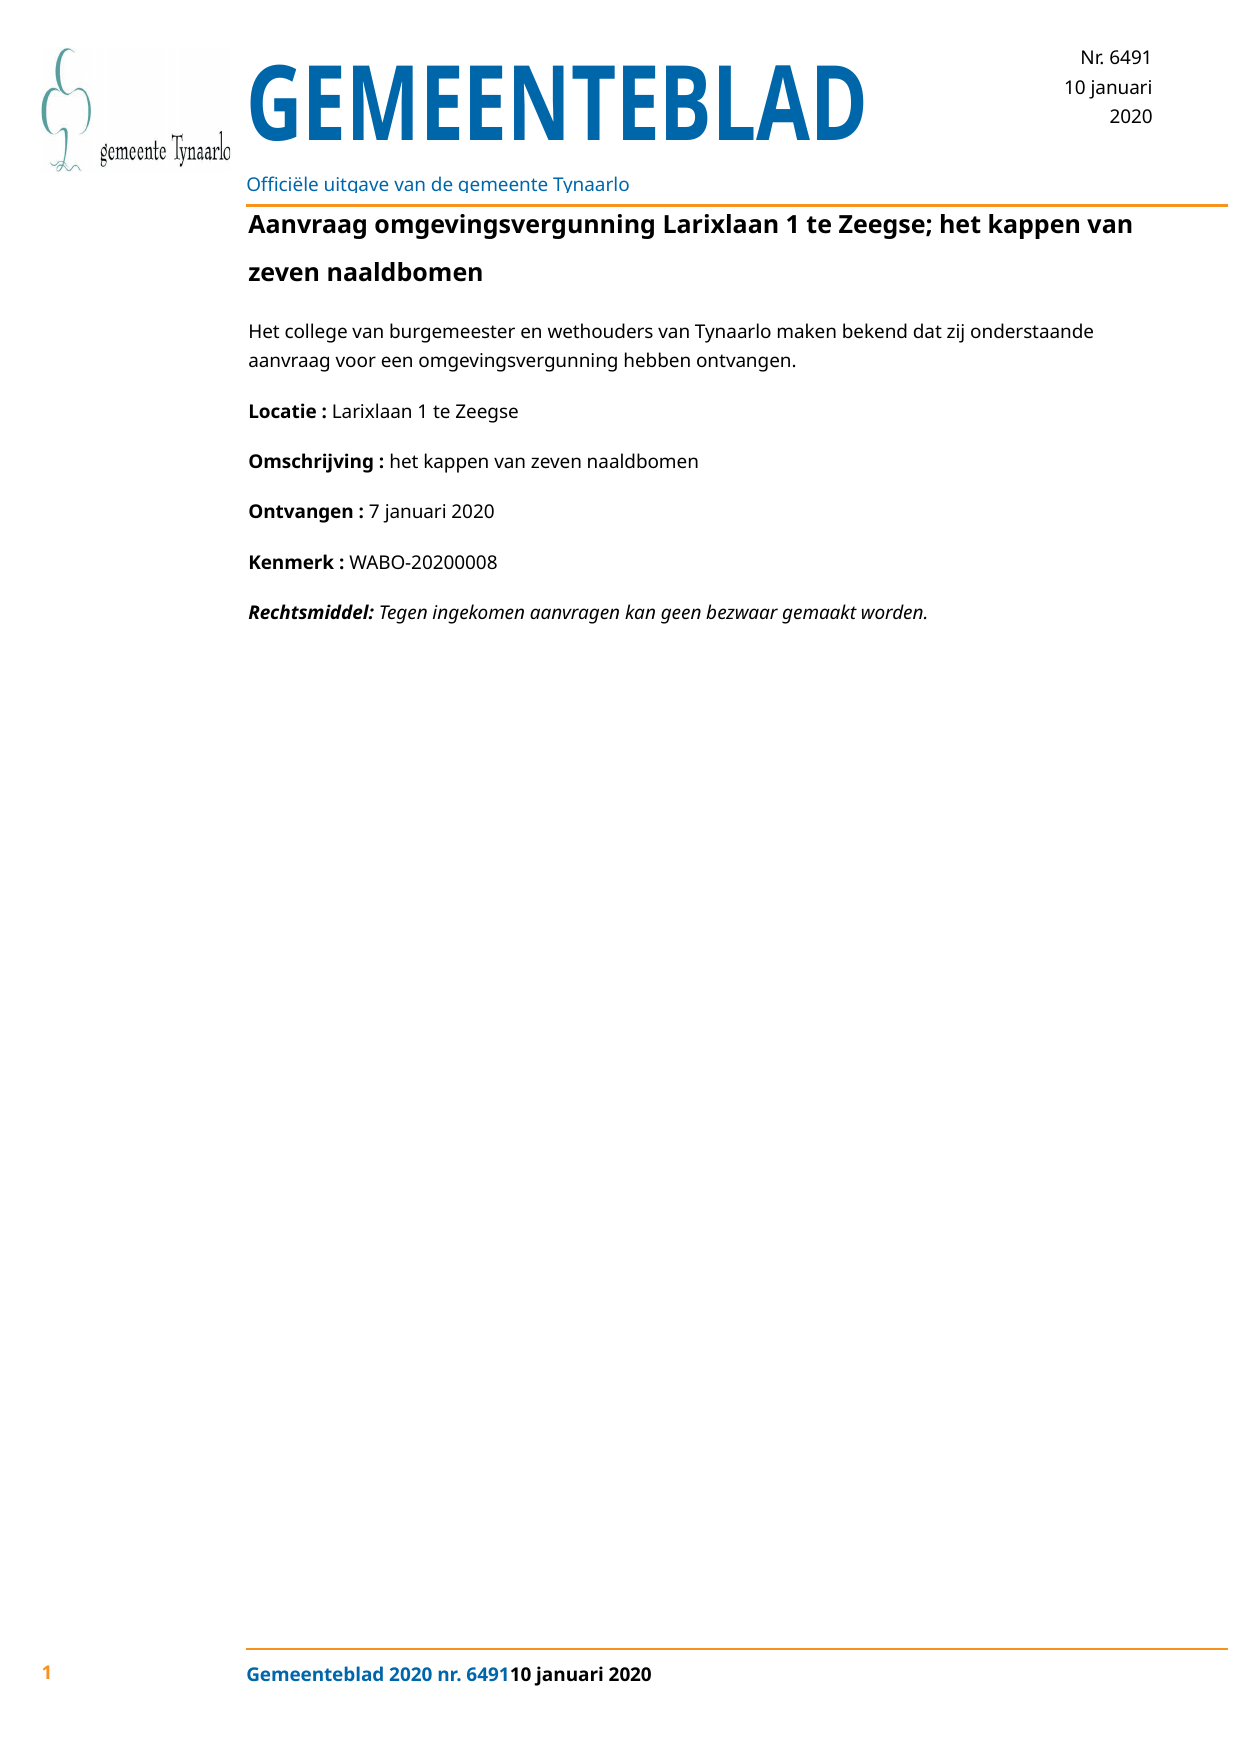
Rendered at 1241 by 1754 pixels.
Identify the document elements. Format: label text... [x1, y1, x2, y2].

picture [41, 47, 231, 172]
text Aanvraag omgevingsvergunning Larixlaan 1 te Zeegse; het kappen van zeven naaldbomen [248, 207, 1152, 288]
text Rechtsmiddel: Tegen ingekomen aanvragen kan geen bezwaar gemaakt worden. [248, 599, 1152, 625]
text Omschrijving : het kappen van zeven naaldbomen [248, 448, 1152, 474]
text Het college van burgemeester en wethouders van Tynaarlo maken bekend dat zij onderstaande aanvraag voor een omgevingsvergunning hebben ontvangen. [248, 318, 1152, 373]
text Ontvangen : 7 januari 2020 [248, 499, 1152, 524]
text Locatie : Larixlaan 1 te Zeegse [248, 398, 1152, 424]
text Kenmerk : WABO-20200008 [248, 549, 1152, 575]
